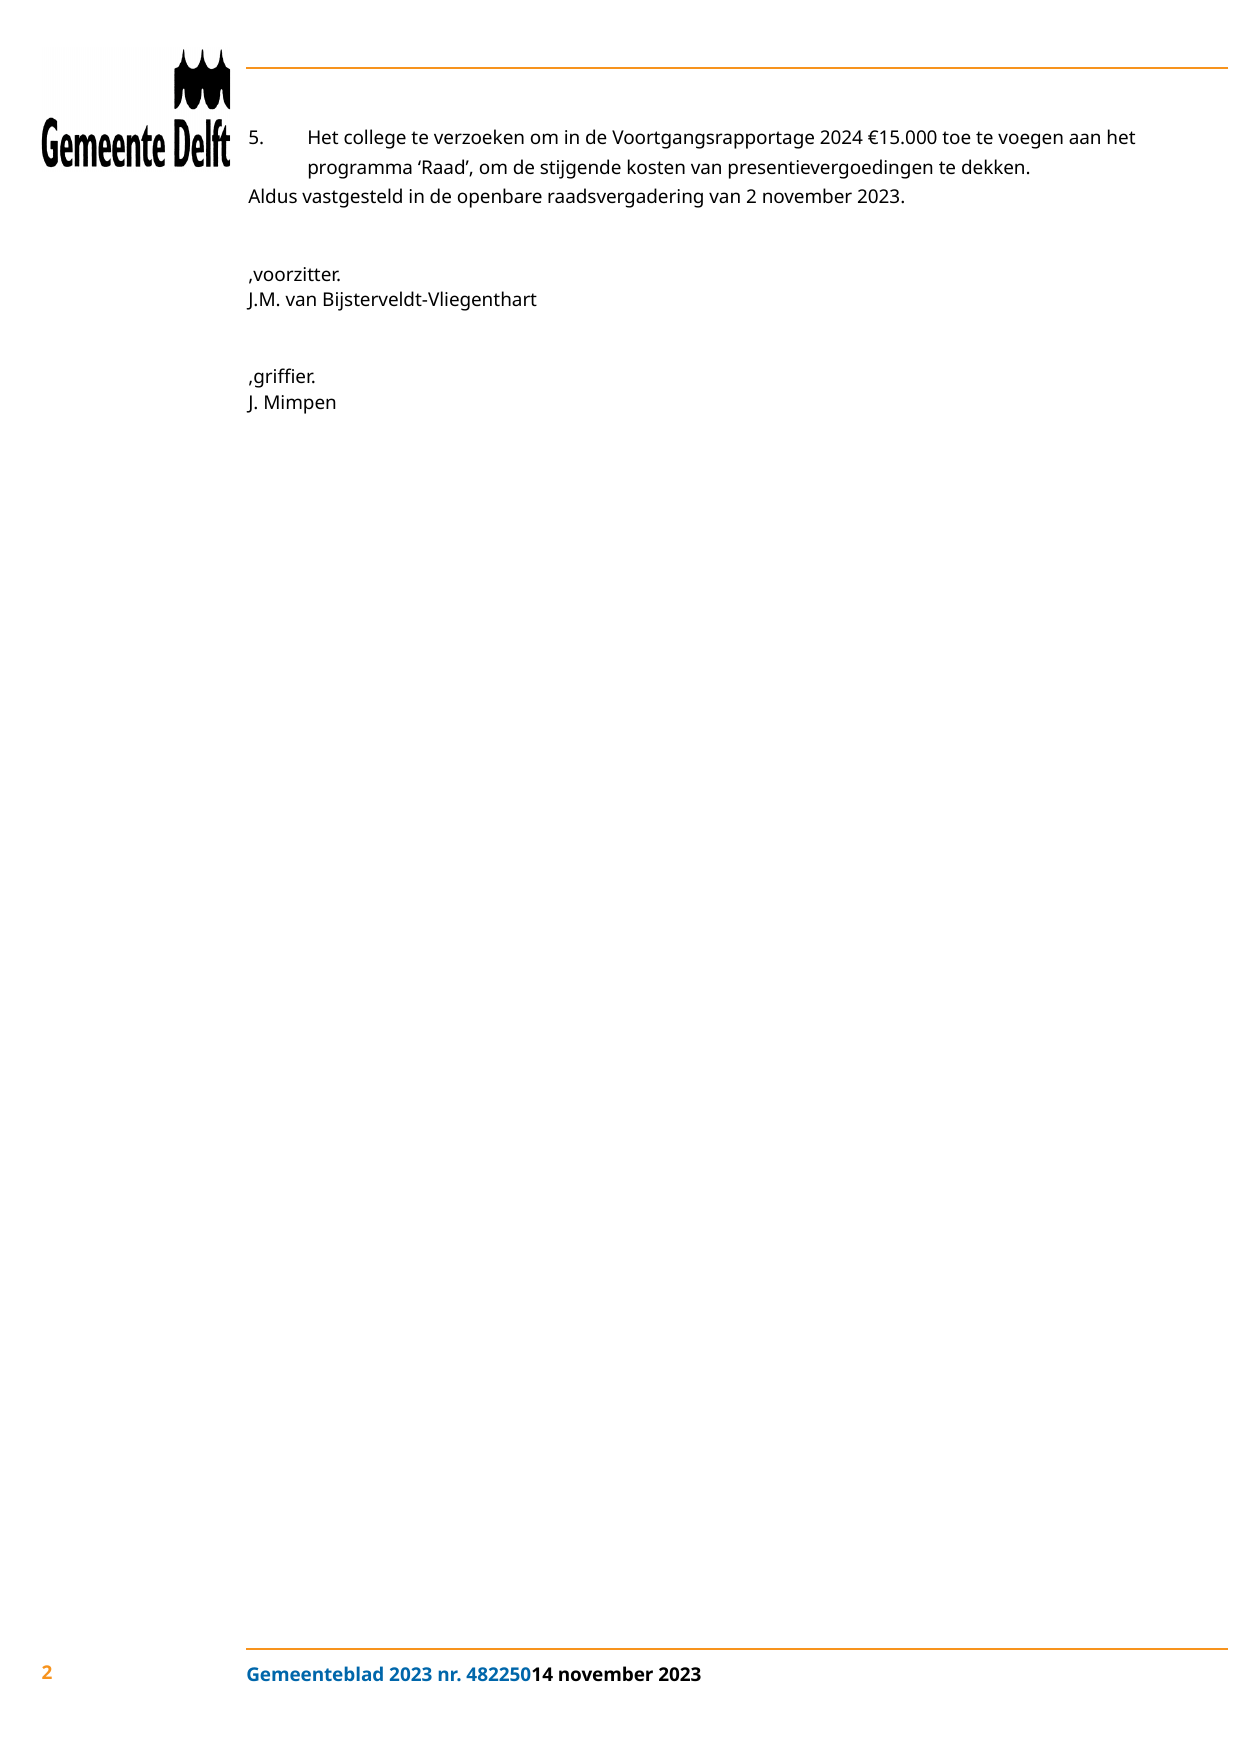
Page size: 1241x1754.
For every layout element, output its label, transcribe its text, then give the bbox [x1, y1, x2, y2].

text J. Mimpen [248, 389, 1152, 415]
text J.M. van Bijsterveldt-Vliegenthart [248, 286, 1152, 312]
text ,griffier. [248, 364, 1152, 389]
list Het college te verzoeken om in de Voortgangsrapportage 2024 €15.000 toe te voegen aan het programma ‘Raad’, om de stijgende kosten van presentievergoedingen te dekken. [248, 124, 1152, 180]
text ,voorzitter. [248, 261, 1152, 286]
picture [41, 47, 231, 172]
text Aldus vastgesteld in de openbare raadsvergadering van 2 november 2023. [248, 183, 1152, 209]
